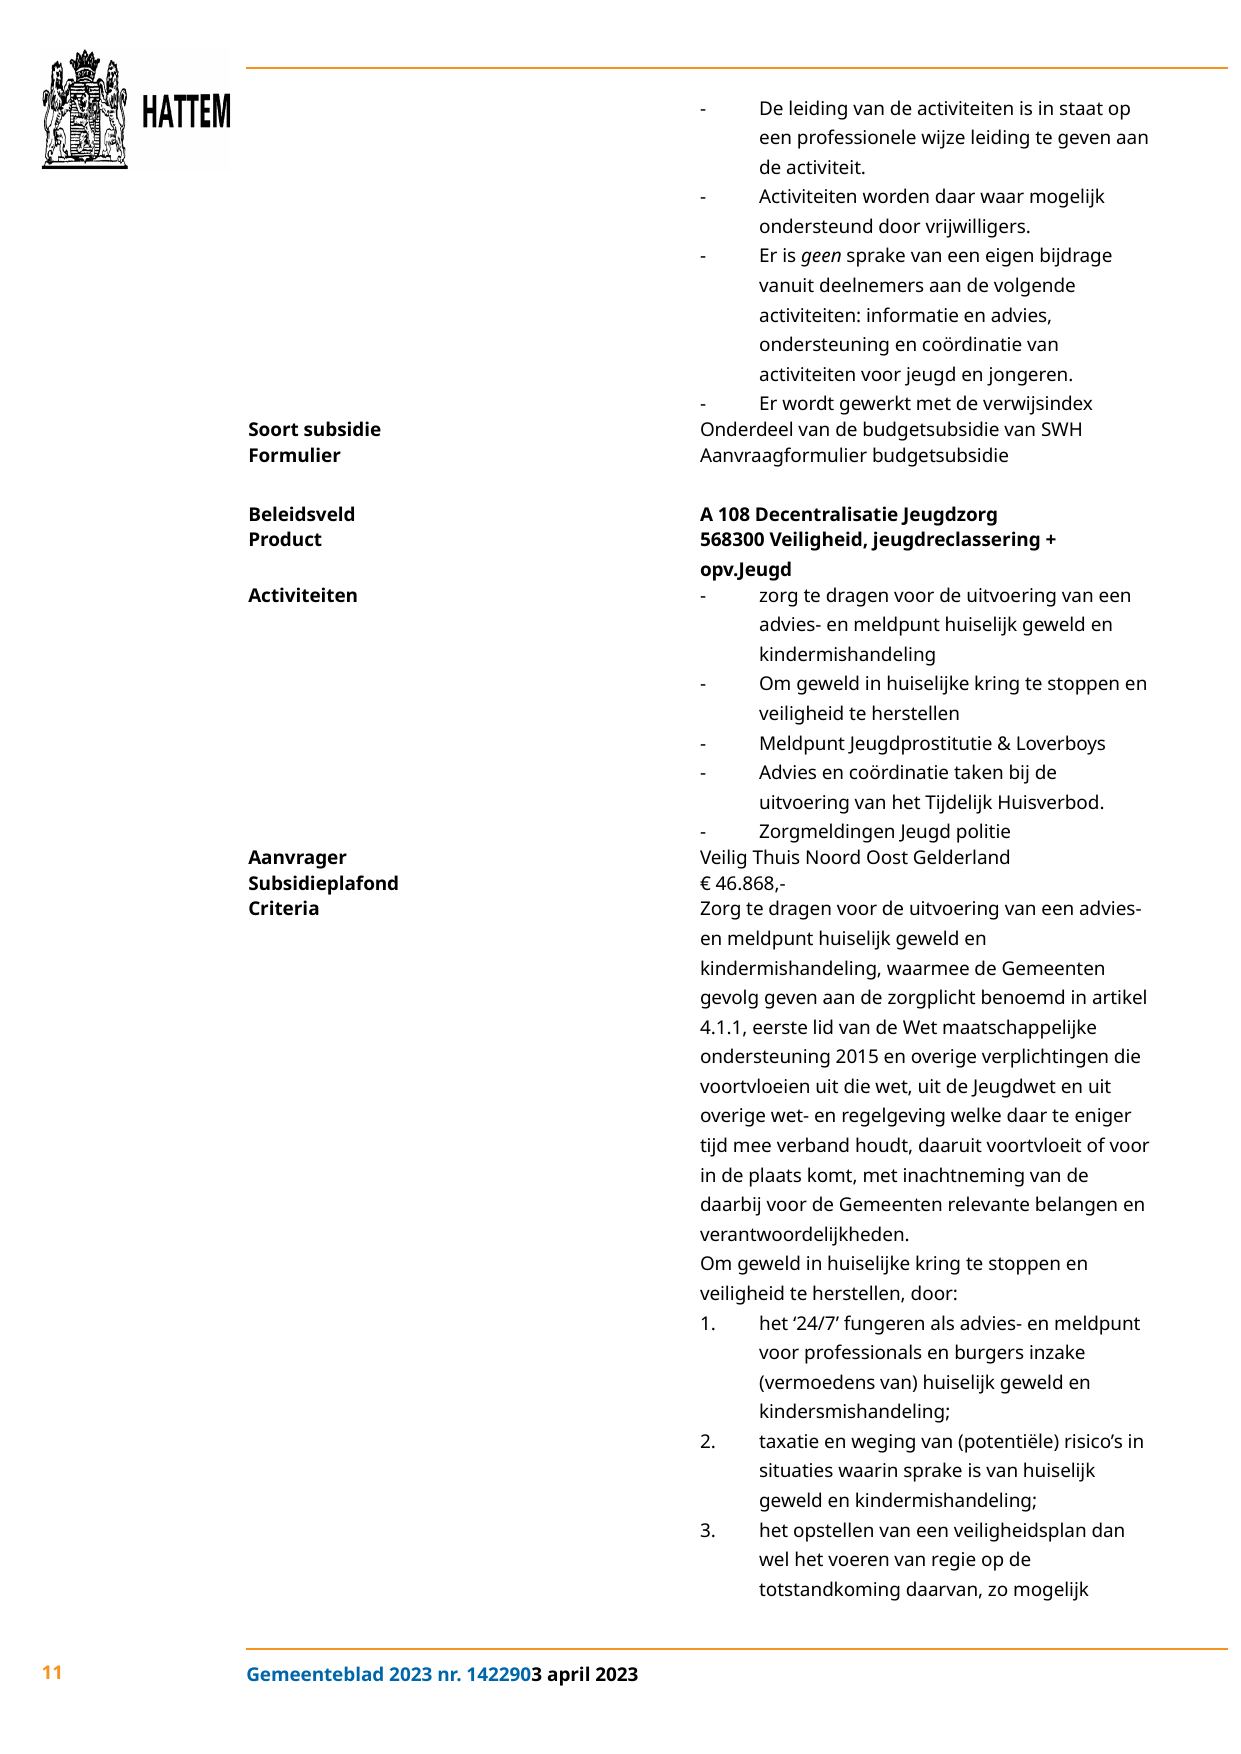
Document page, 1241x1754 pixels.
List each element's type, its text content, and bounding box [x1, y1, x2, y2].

table_cell € 46.868,- [700, 870, 1152, 896]
table_header A 108 Decentralisatie Jeugdzorg [700, 501, 1152, 526]
table_cell Aanvraagformulier budgetsubsidie [700, 442, 1152, 468]
picture [41, 47, 231, 172]
table_cell Product [248, 526, 700, 582]
table_cell Zorg te dragen voor de uitvoering van een advies- en meldpunt huiselijk geweld en kindermishandeling, waarmee de Gemeenten gevolg geven aan de zorgplicht benoemd in artikel 4.1.1, eerste lid van de Wet maatschappelijke ondersteuning 2015 en overige verplichtingen die voortvloeien uit die wet, uit de Jeugdwet en uit overige wet- en regelgeving welke daar te eniger tijd mee verband houdt, daaruit voortvloeit of voor in de plaats komt, met inachtneming van de daarbij voor de Gemeenten relevante belangen en verantwoordelijkheden. Om geweld in huiselijke kring te stoppen en veiligheid te herstellen, door: het ‘24/7’ fungeren als advies- en meldpunt voor professionals en burgers inzake (vermoedens van) huiselijk geweld en kindersmishandeling; taxatie en weging van (potentiële) risico’s in situaties waarin sprake is van huiselijk geweld en kindermishandeling; het opstellen van een veiligheidsplan dan wel het voeren van regie op de totstandkoming daarvan, zo mogelijk [700, 896, 1152, 1602]
table_cell zorg te dragen voor de uitvoering van een advies- en meldpunt huiselijk geweld en kindermishandeling Om geweld in huiselijke kring te stoppen en veiligheid te herstellen Meldpunt Jeugdprostitutie & Loverboys Advies en coördinatie taken bij de uitvoering van het Tijdelijk Huisverbod. Zorgmeldingen Jeugd politie [700, 582, 1152, 844]
table_cell Activiteiten [248, 582, 700, 844]
table_cell [248, 95, 700, 416]
table_header Beleidsveld [248, 501, 700, 526]
table_cell Subsidieplafond [248, 870, 700, 896]
table_cell Criteria [248, 896, 700, 1602]
table_cell De leiding van de activiteiten is in staat op een professionele wijze leiding te geven aan de activiteit. Activiteiten worden daar waar mogelijk ondersteund door vrijwilligers. Er is geen sprake van een eigen bijdrage vanuit deelnemers aan de volgende activiteiten: informatie en advies, ondersteuning en coördinatie van activiteiten voor jeugd en jongeren. Er wordt gewerkt met de verwijsindex [700, 95, 1152, 416]
table_cell Onderdeel van de budgetsubsidie van SWH [700, 416, 1152, 442]
table_cell Soort subsidie [248, 416, 700, 442]
table_cell Formulier [248, 442, 700, 468]
table_cell 568300 Veiligheid, jeugdreclassering + opv.Jeugd [700, 526, 1152, 582]
table_cell Veilig Thuis Noord Oost Gelderland [700, 844, 1152, 870]
table_cell Aanvrager [248, 844, 700, 870]
